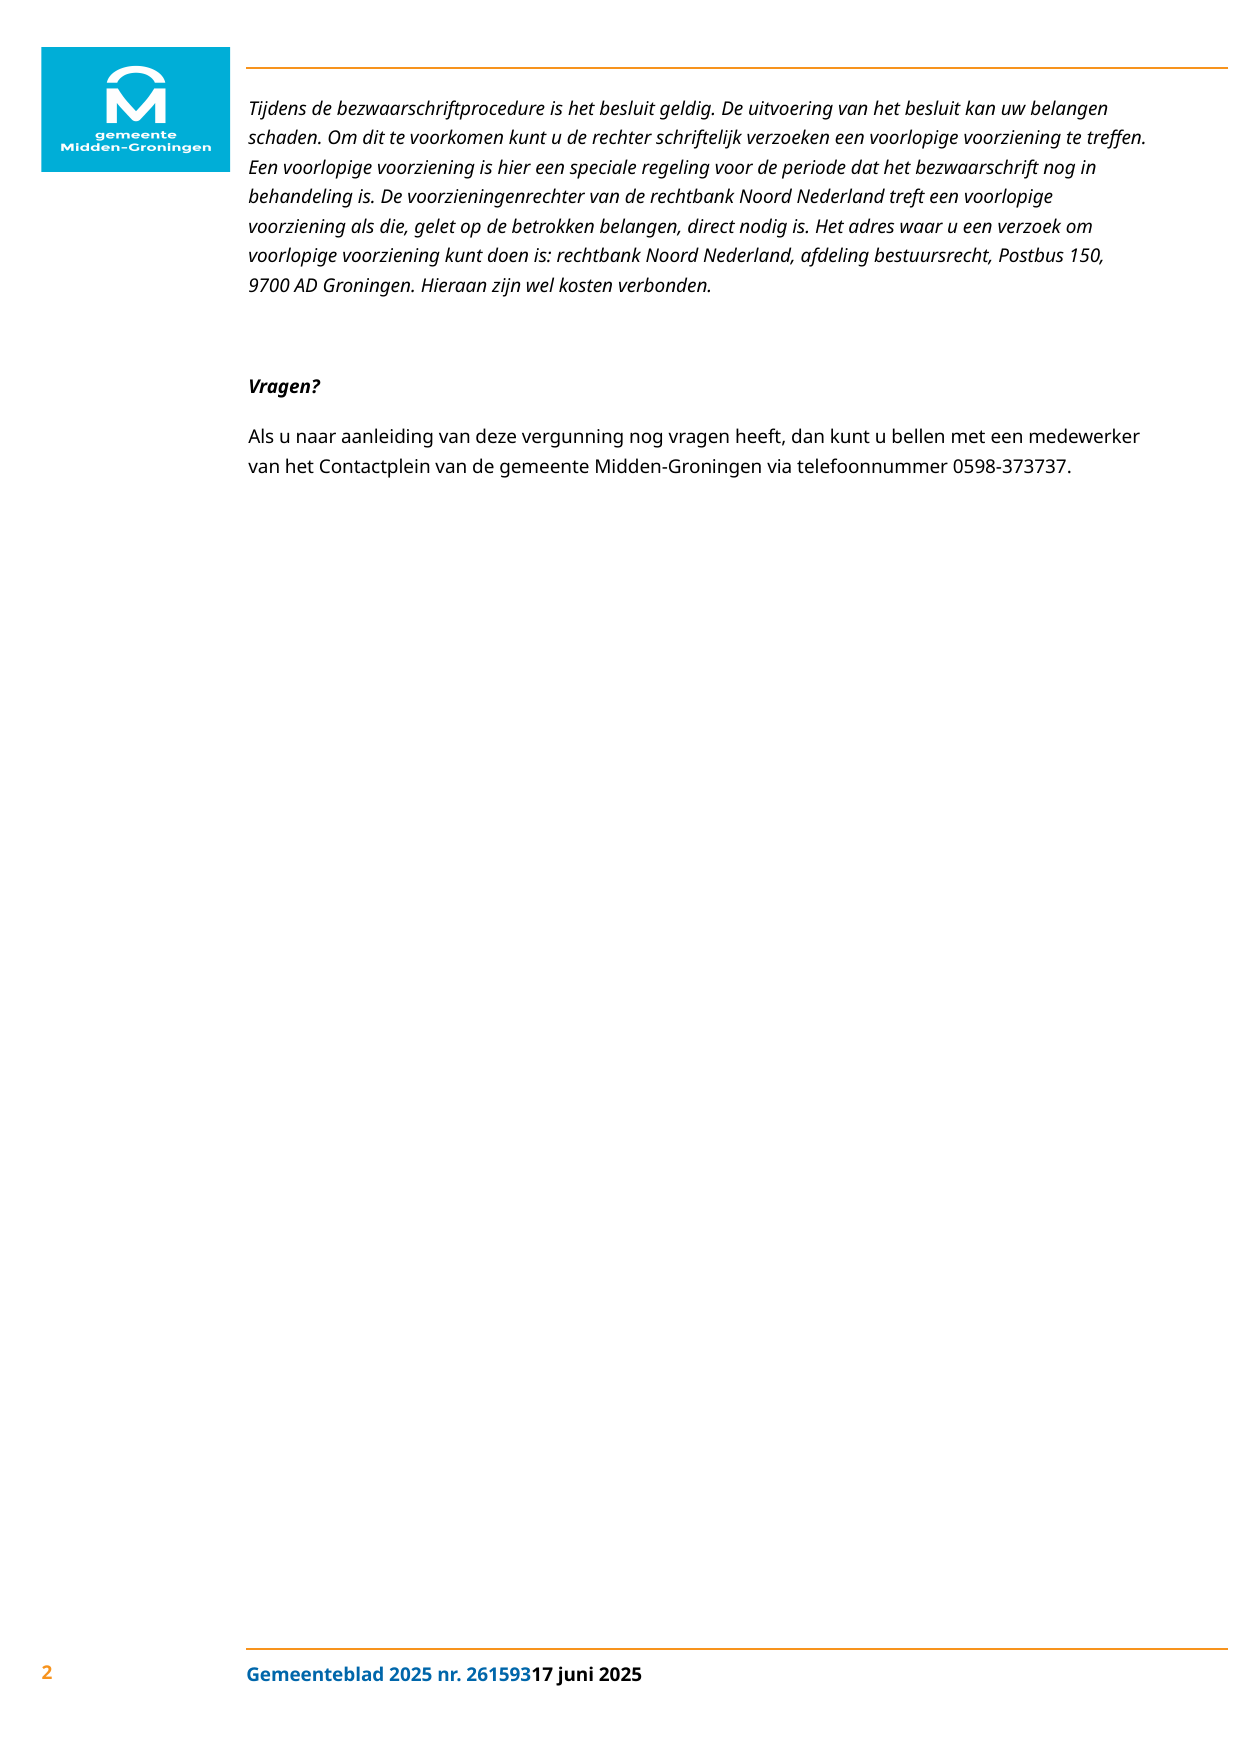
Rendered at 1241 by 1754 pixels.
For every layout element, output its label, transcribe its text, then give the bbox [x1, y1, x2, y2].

picture [108, 66, 164, 82]
picture [184, 146, 190, 153]
text Vragen? [248, 373, 1152, 399]
picture [107, 89, 165, 122]
text Als u naar aanleiding van deze vergunning nog vragen heeft, dan kunt u bellen met een medewerker van het Contactplein van de gemeente Midden-Groningen via telefoonnummer 0598-373737. [248, 423, 1152, 479]
text Tijdens de bezwaarschriftprocedure is het besluit geldig. De uitvoering van het besluit kan uw belangen schaden. Om dit te voorkomen kunt u de rechter schriftelijk verzoeken een voorlopige voorziening te treffen. Een voorlopige voorziening is hier een speciale regeling voor de periode dat het bezwaarschrift nog in behandeling is. De voorzieningenrechter van de rechtbank Noord Nederland treft een voorlopige voorziening als die, gelet op de betrokken belangen, direct nodig is. Het adres waar u een verzoek om voorlopige voorziening kunt doen is: rechtbank Noord Nederland, afdeling bestuursrecht, Postbus 150, 9700 AD Groningen. Hieraan zijn wel kosten verbonden. [248, 95, 1152, 298]
